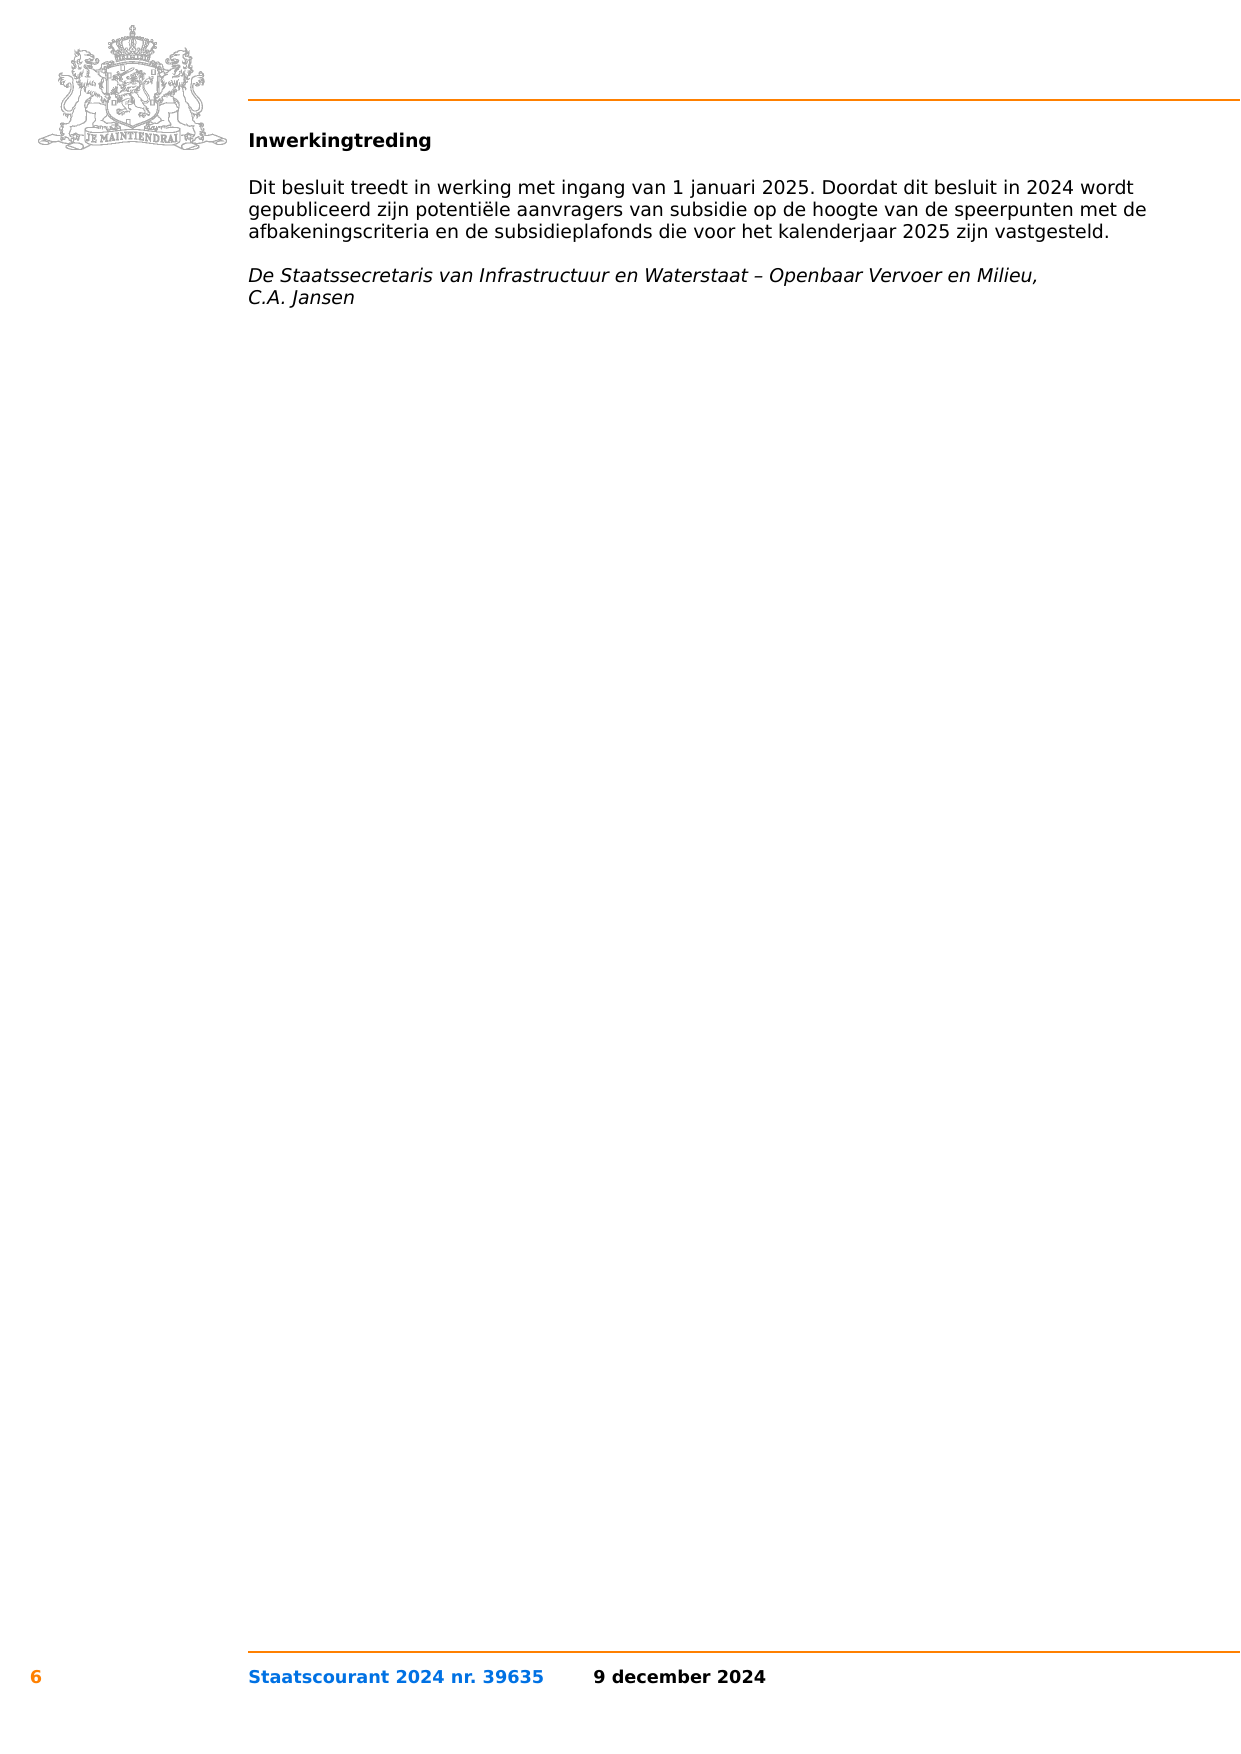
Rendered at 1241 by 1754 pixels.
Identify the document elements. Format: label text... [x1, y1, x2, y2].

text Dit besluit treedt in werking met ingang van 1 januari 2025. Doordat dit besluit in 2024 wordt gepubliceerd zijn potentiële aanvragers van subsidie op de hoogte van de speerpunten met de afbakeningscriteria en de subsidieplafonds die voor het kalenderjaar 2025 zijn vastgesteld. [248, 177, 1163, 243]
picture [38, 25, 227, 150]
text De Staatssecretaris van Infrastructuur en Waterstaat – Openbaar Vervoer en Milieu, C.A. Jansen [248, 265, 1163, 309]
subtitle Inwerkingtreding [248, 130, 1163, 152]
